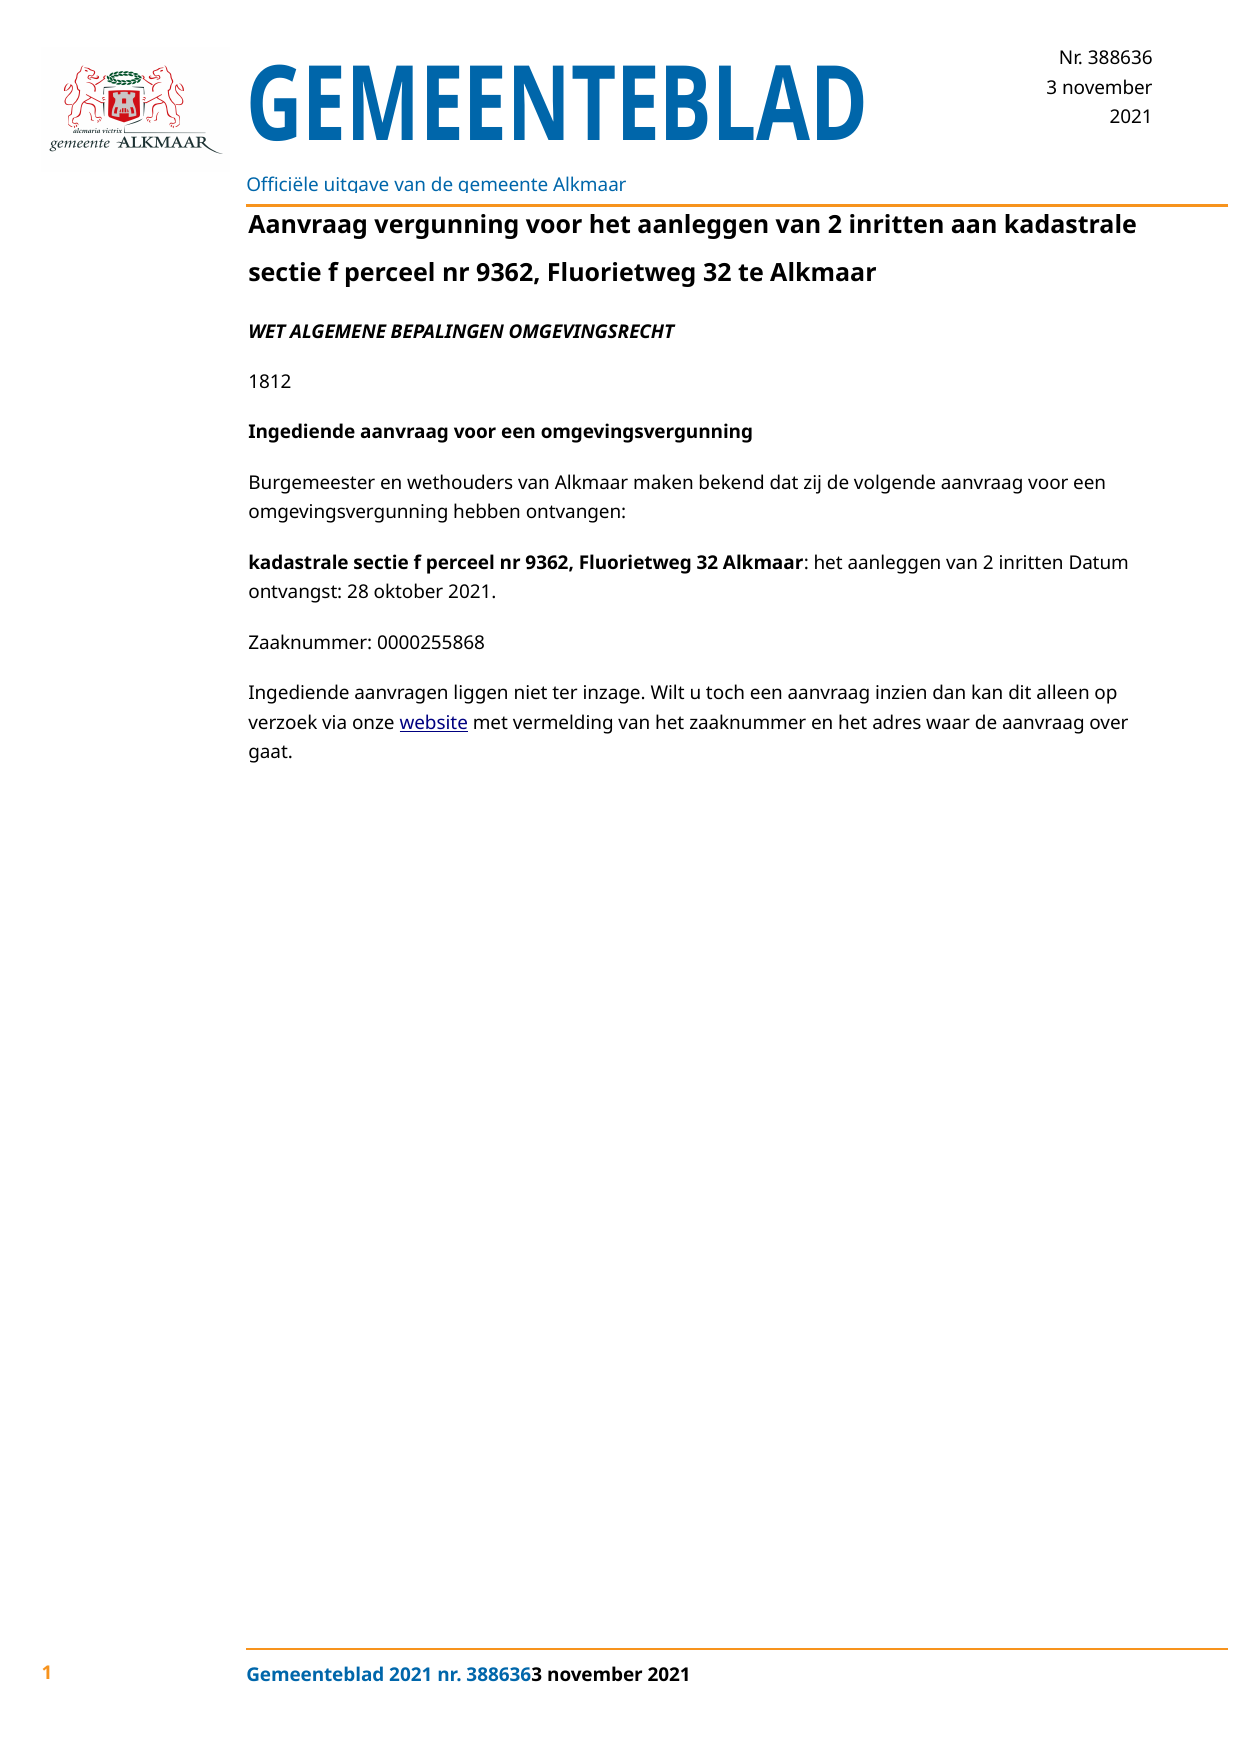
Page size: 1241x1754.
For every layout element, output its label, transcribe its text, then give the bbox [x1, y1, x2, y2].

text Burgemeester en wethouders van Alkmaar maken bekend dat zij de volgende aanvraag voor een omgevingsvergunning hebben ontvangen: [248, 469, 1152, 524]
text Ingediende aanvraag voor een omgevingsvergunning [248, 419, 1152, 444]
text Ingediende aanvragen liggen niet ter inzage. Wilt u toch een aanvraag inzien dan kan dit alleen op verzoek via onze website met vermelding van het zaaknummer en het adres waar de aanvraag over gaat. [248, 679, 1152, 764]
text kadastrale sectie f perceel nr 9362, Fluorietweg 32 Alkmaar: het aanleggen van 2 inritten Datum ontvangst: 28 oktober 2021. [248, 549, 1152, 604]
text 1812 [248, 368, 1152, 394]
text Zaaknummer: 0000255868 [248, 629, 1152, 655]
text WET ALGEMENE BEPALINGEN OMGEVINGSRECHT [248, 318, 1152, 344]
text Aanvraag vergunning voor het aanleggen van 2 inritten aan kadastrale sectie f perceel nr 9362, Fluorietweg 32 te Alkmaar [248, 207, 1152, 288]
picture [41, 47, 231, 172]
